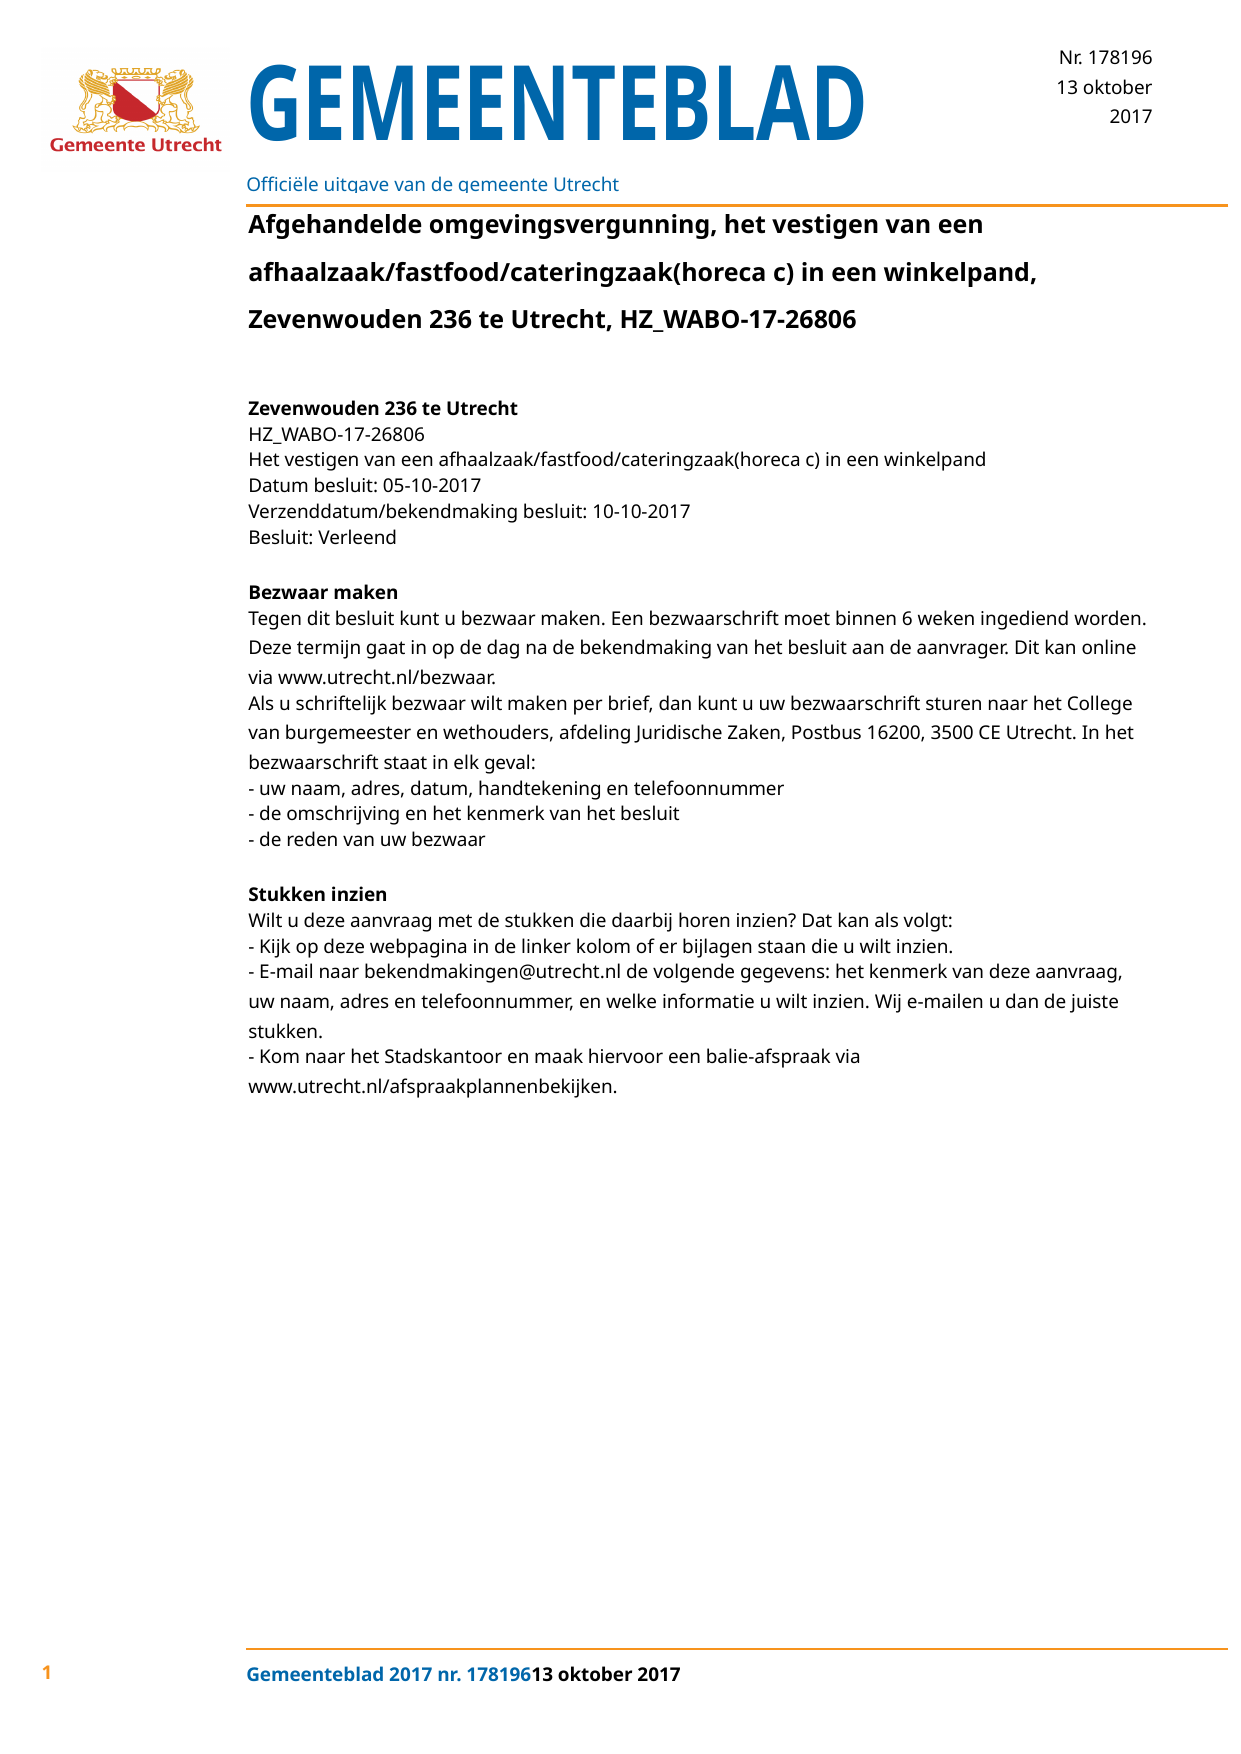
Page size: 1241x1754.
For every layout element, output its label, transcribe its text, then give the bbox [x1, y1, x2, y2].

text Afgehandelde omgevingsvergunning, het vestigen van een afhaalzaak/fastfood/cateringzaak(horeca c) in een winkelpand, Zevenwouden 236 te Utrecht, HZ_WABO-17-26806 [248, 207, 1152, 336]
table_cell Wilt u deze aanvraag met de stukken die daarbij horen inzien? Dat kan als volgt: [248, 907, 1152, 933]
table_cell - de reden van uw bezwaar [248, 826, 1152, 881]
table_cell - de omschrijving en het kenmerk van het besluit [248, 800, 1152, 826]
table_cell - uw naam, adres, datum, handtekening en telefoonnummer [248, 775, 1152, 800]
table_cell - E-mail naar bekendmakingen@utrecht.nl de volgende gegevens: het kenmerk van deze aanvraag, uw naam, adres en telefoonnummer, en welke informatie u wilt inzien. Wij e-mailen u dan de juiste stukken. [248, 959, 1152, 1043]
table_cell Datum besluit: 05-10-2017 [248, 473, 1152, 498]
table_cell Verzenddatum/bekendmaking besluit: 10-10-2017 [248, 498, 1152, 524]
table_cell Als u schriftelijk bezwaar wilt maken per brief, dan kunt u uw bezwaarschrift sturen naar het College van burgemeester en wethouders, afdeling Juridische Zaken, Postbus 16200, 3500 CE Utrecht. In het bezwaarschrift staat in elk geval: [248, 690, 1152, 775]
table_cell Tegen dit besluit kunt u bezwaar maken. Een bezwaarschrift moet binnen 6 weken ingediend worden. Deze termijn gaat in op de dag na de bekendmaking van het besluit aan de aanvrager. Dit kan online via www.utrecht.nl/bezwaar. [248, 605, 1152, 690]
table_cell HZ_WABO-17-26806 [248, 421, 1152, 447]
table_cell Bezwaar maken [248, 579, 1152, 605]
table_cell - Kijk op deze webpagina in de linker kolom of er bijlagen staan die u wilt inzien. [248, 933, 1152, 959]
table_cell Het vestigen van een afhaalzaak/fastfood/cateringzaak(horeca c) in een winkelpand [248, 447, 1152, 472]
picture [41, 47, 231, 172]
table_cell - Kom naar het Stadskantoor en maak hiervoor een balie-afspraak via www.utrecht.nl/afspraakplannenbekijken. [248, 1044, 1152, 1099]
table_cell Stukken inzien [248, 881, 1152, 907]
table_header Zevenwouden 236 te Utrecht [248, 395, 1152, 421]
table_cell Besluit: Verleend [248, 524, 1152, 579]
